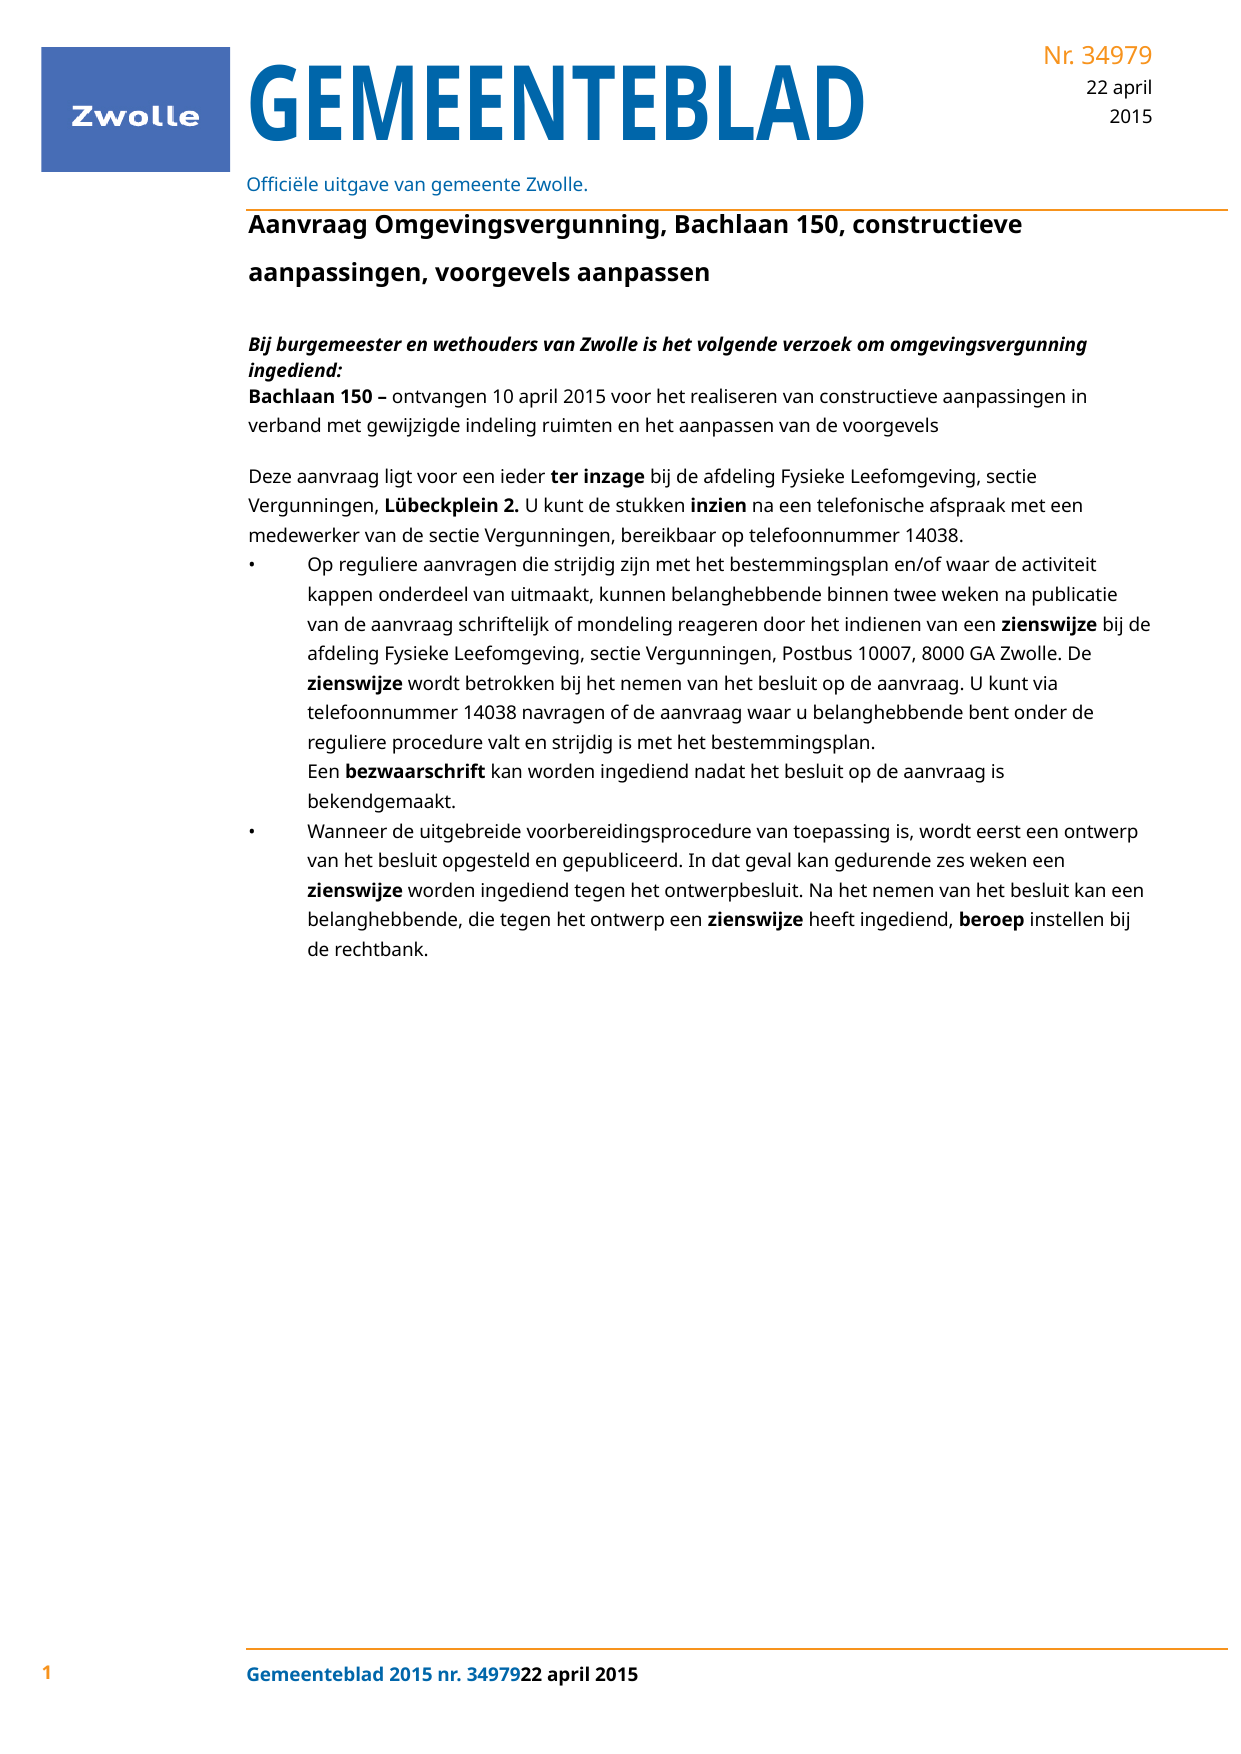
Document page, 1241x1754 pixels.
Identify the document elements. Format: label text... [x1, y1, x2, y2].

list Op reguliere aanvragen die strijdig zijn met het bestemmingsplan en/of waar de activiteit kappen onderdeel van uitmaakt, kunnen belanghebbende binnen twee weken na publicatie van de aanvraag schriftelijk of mondeling reageren door het indienen van een zienswijze bij de afdeling Fysieke Leefomgeving, sectie Vergunningen, Postbus 10007, 8000 GA Zwolle. De zienswijze wordt betrokken bij het nemen van het besluit op de aanvraag. U kunt via telefoonnummer 14038 navragen of de aanvraag waar u belanghebbende bent onder de reguliere procedure valt en strijdig is met het bestemmingsplan. [248, 552, 1152, 755]
list Een bezwaarschrift kan worden ingediend nadat het besluit op de aanvraag is bekendgemaakt. [248, 759, 1152, 814]
text Bachlaan 150 – ontvangen 10 april 2015 voor het realiseren van constructieve aanpassingen in verband met gewijzigde indeling ruimten en het aanpassen van de voorgevels [248, 383, 1152, 438]
text Aanvraag Omgevingsvergunning, Bachlaan 150, constructieve aanpassingen, voorgevels aanpassen [248, 211, 1152, 288]
text Bij burgemeester en wethouders van Zwolle is het volgende verzoek om omgevingsvergunning ingediend: [248, 331, 1152, 383]
picture [41, 47, 231, 172]
list Wanneer de uitgebreide voorbereidingsprocedure van toepassing is, wordt eerst een ontwerp van het besluit opgesteld en gepubliceerd. In dat geval kan gedurende zes weken een zienswijze worden ingediend tegen het ontwerpbesluit. Na het nemen van het besluit kan een belanghebbende, die tegen het ontwerp een zienswijze heeft ingediend, beroep instellen bij de rechtbank. [248, 818, 1152, 962]
text Deze aanvraag ligt voor een ieder ter inzage bij de afdeling Fysieke Leefomgeving, sectie Vergunningen, Lübeckplein 2. U kunt de stukken inzien na een telefonische afspraak met een medewerker van de sectie Vergunningen, bereikbaar op telefoonnummer 14038. [248, 463, 1152, 548]
